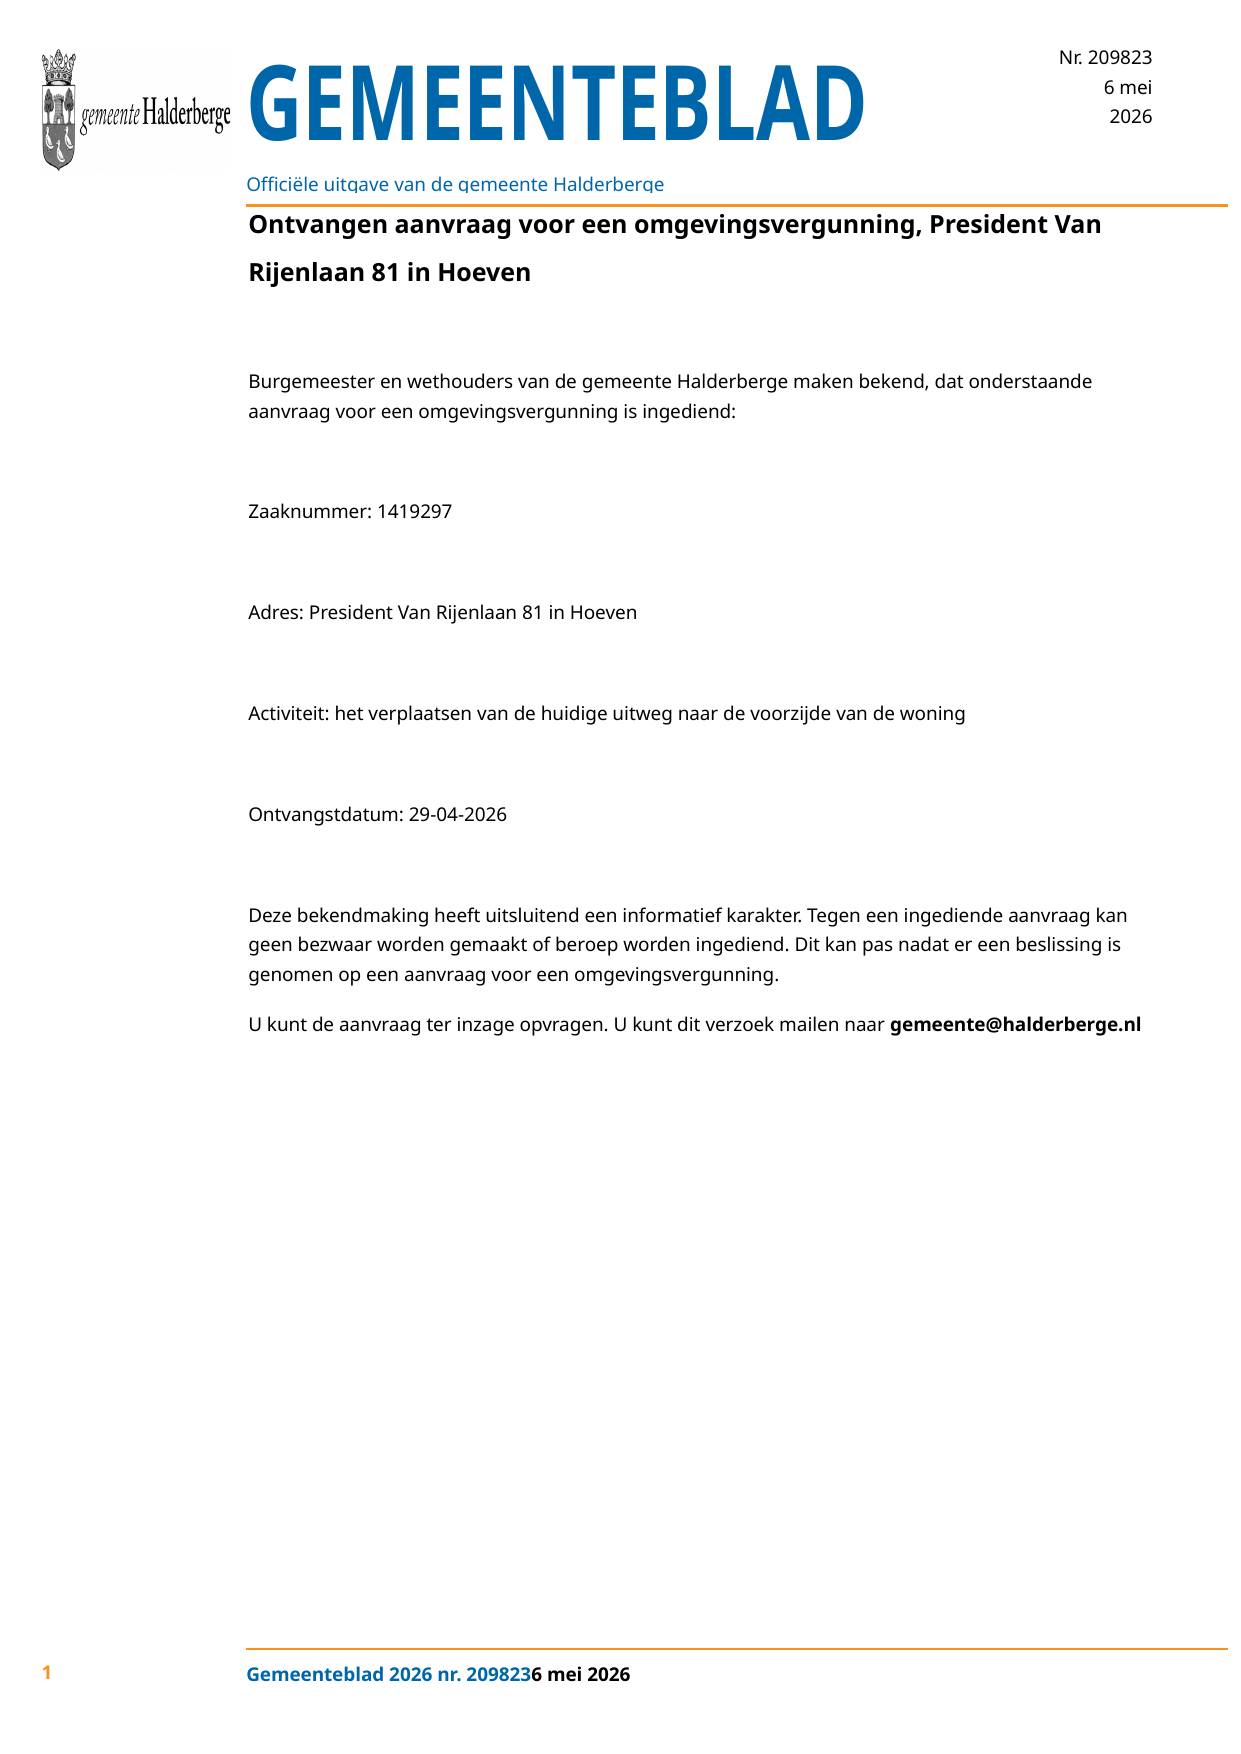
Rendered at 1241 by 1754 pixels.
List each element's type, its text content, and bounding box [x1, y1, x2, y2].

text Deze bekendmaking heeft uitsluitend een informatief karakter. Tegen een ingediende aanvraag kan geen bezwaar worden gemaakt of beroep worden ingediend. Dit kan pas nadat er een beslissing is genomen op een aanvraag voor een omgevingsvergunning. [248, 902, 1152, 987]
text Burgemeester en wethouders van de gemeente Halderberge maken bekend, dat onderstaande aanvraag voor een omgevingsvergunning is ingediend: [248, 368, 1152, 424]
text Activiteit: het verplaatsen van de huidige uitweg naar de voorzijde van de woning [248, 700, 1152, 726]
text U kunt de aanvraag ter inzage opvragen. U kunt dit verzoek mailen naar gemeente@halderberge.nl [248, 1012, 1152, 1037]
text Ontvangen aanvraag voor een omgevingsvergunning, President Van Rijenlaan 81 in Hoeven [248, 207, 1152, 288]
text Zaaknummer: 1419297 [248, 499, 1152, 524]
text Ontvangstdatum: 29-04-2026 [248, 801, 1152, 827]
text Adres: President Van Rijenlaan 81 in Hoeven [248, 599, 1152, 625]
picture [41, 47, 231, 172]
